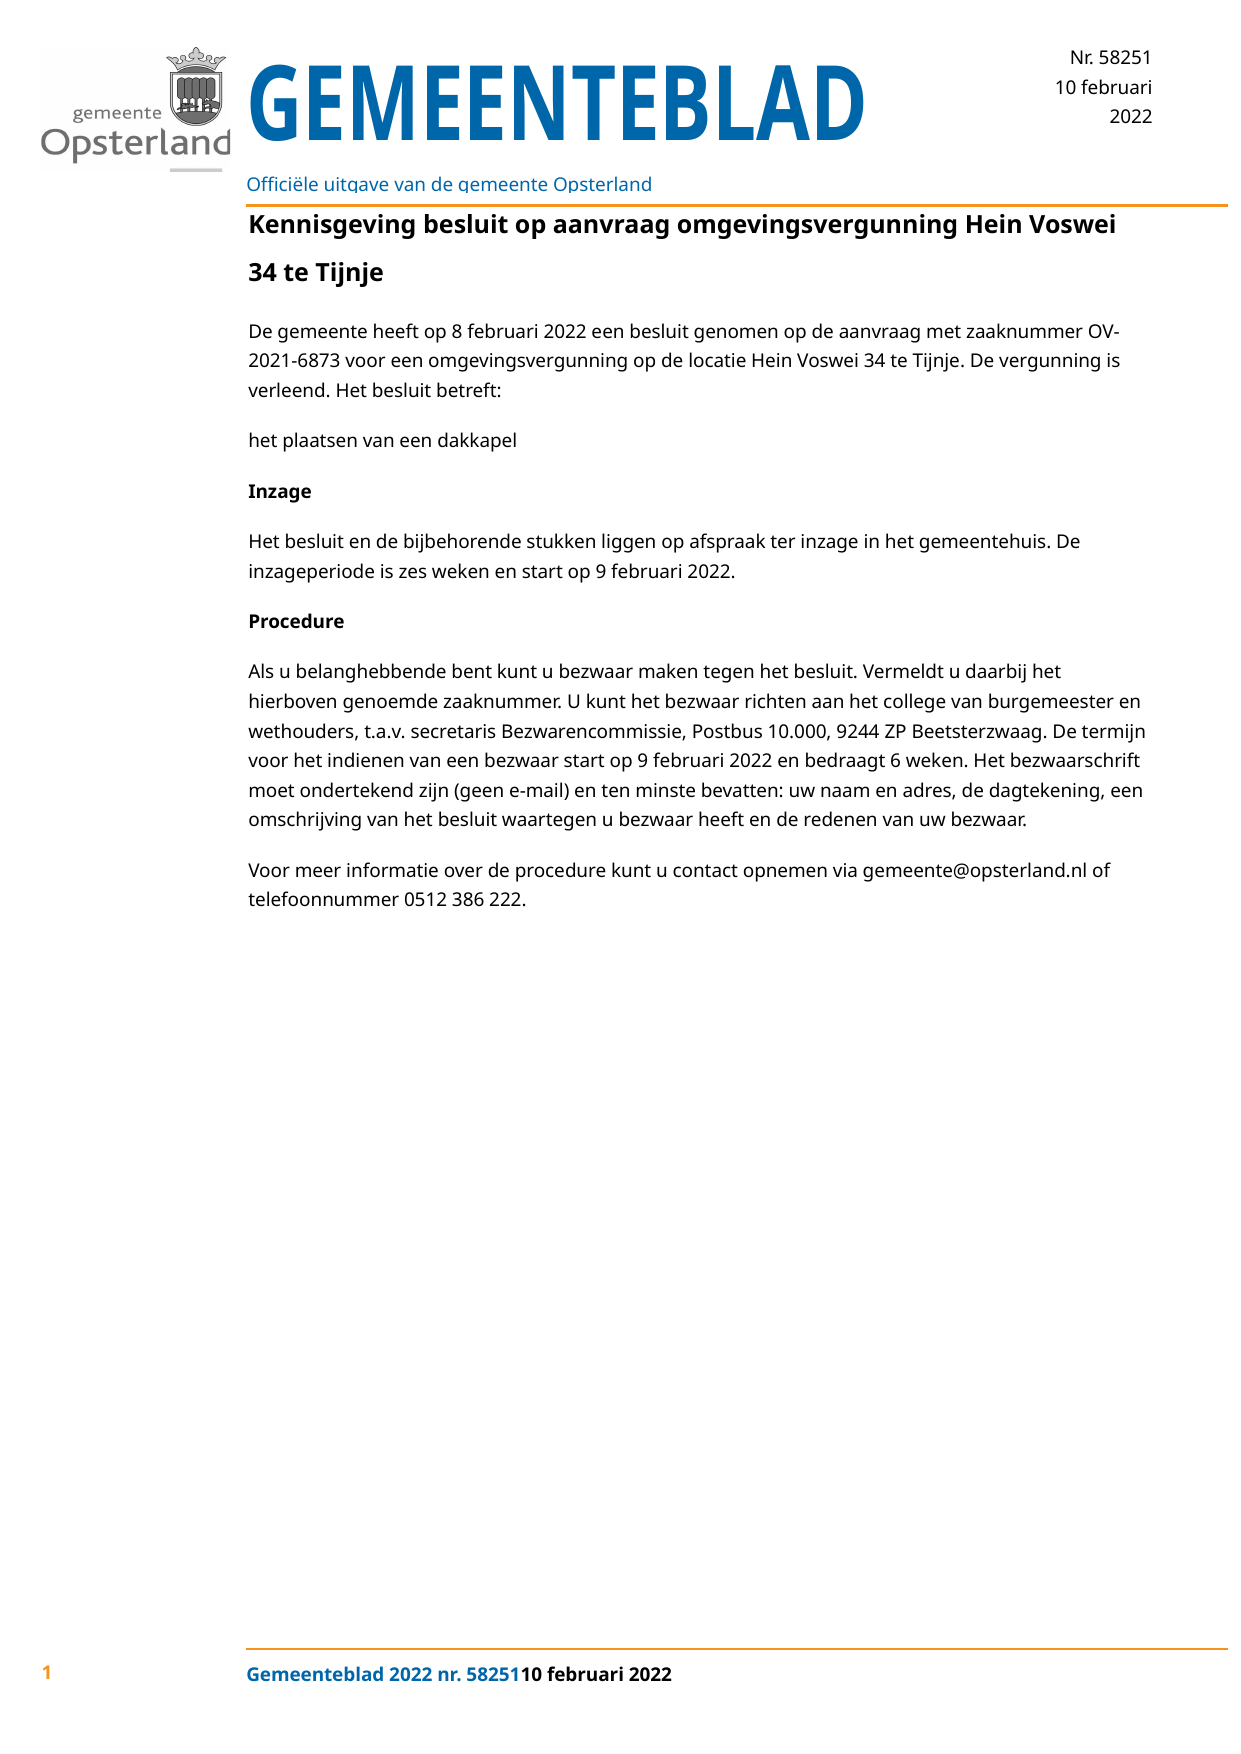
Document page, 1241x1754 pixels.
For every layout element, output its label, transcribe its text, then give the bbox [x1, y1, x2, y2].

text Het besluit en de bijbehorende stukken liggen op afspraak ter inzage in het gemeentehuis. De inzageperiode is zes weken en start op 9 februari 2022. [248, 528, 1152, 584]
text Kennisgeving besluit op aanvraag omgevingsvergunning Hein Voswei 34 te Tijnje [248, 207, 1152, 288]
text De gemeente heeft op 8 februari 2022 een besluit genomen op de aanvraag met zaaknummer OV-2021-6873 voor een omgevingsvergunning op de locatie Hein Voswei 34 te Tijnje. De vergunning is verleend. Het besluit betreft: [248, 318, 1152, 403]
picture [41, 47, 231, 172]
text Voor meer informatie over de procedure kunt u contact opnemen via gemeente@opsterland.nl of telefoonnummer 0512 386 222. [248, 857, 1152, 912]
text Inzage [248, 478, 1152, 504]
text Procedure [248, 608, 1152, 634]
text het plaatsen van een dakkapel [248, 427, 1152, 453]
text Als u belanghebbende bent kunt u bezwaar maken tegen het besluit. Vermeldt u daarbij het hierboven genoemde zaaknummer. U kunt het bezwaar richten aan het college van burgemeester en wethouders, t.a.v. secretaris Bezwarencommissie, Postbus 10.000, 9244 ZP Beetsterzwaag. De termijn voor het indienen van een bezwaar start op 9 februari 2022 en bedraagt 6 weken. Het bezwaarschrift moet ondertekend zijn (geen e-mail) en ten minste bevatten: uw naam en adres, de dagtekening, een omschrijving van het besluit waartegen u bezwaar heeft en de redenen van uw bezwaar. [248, 659, 1152, 832]
